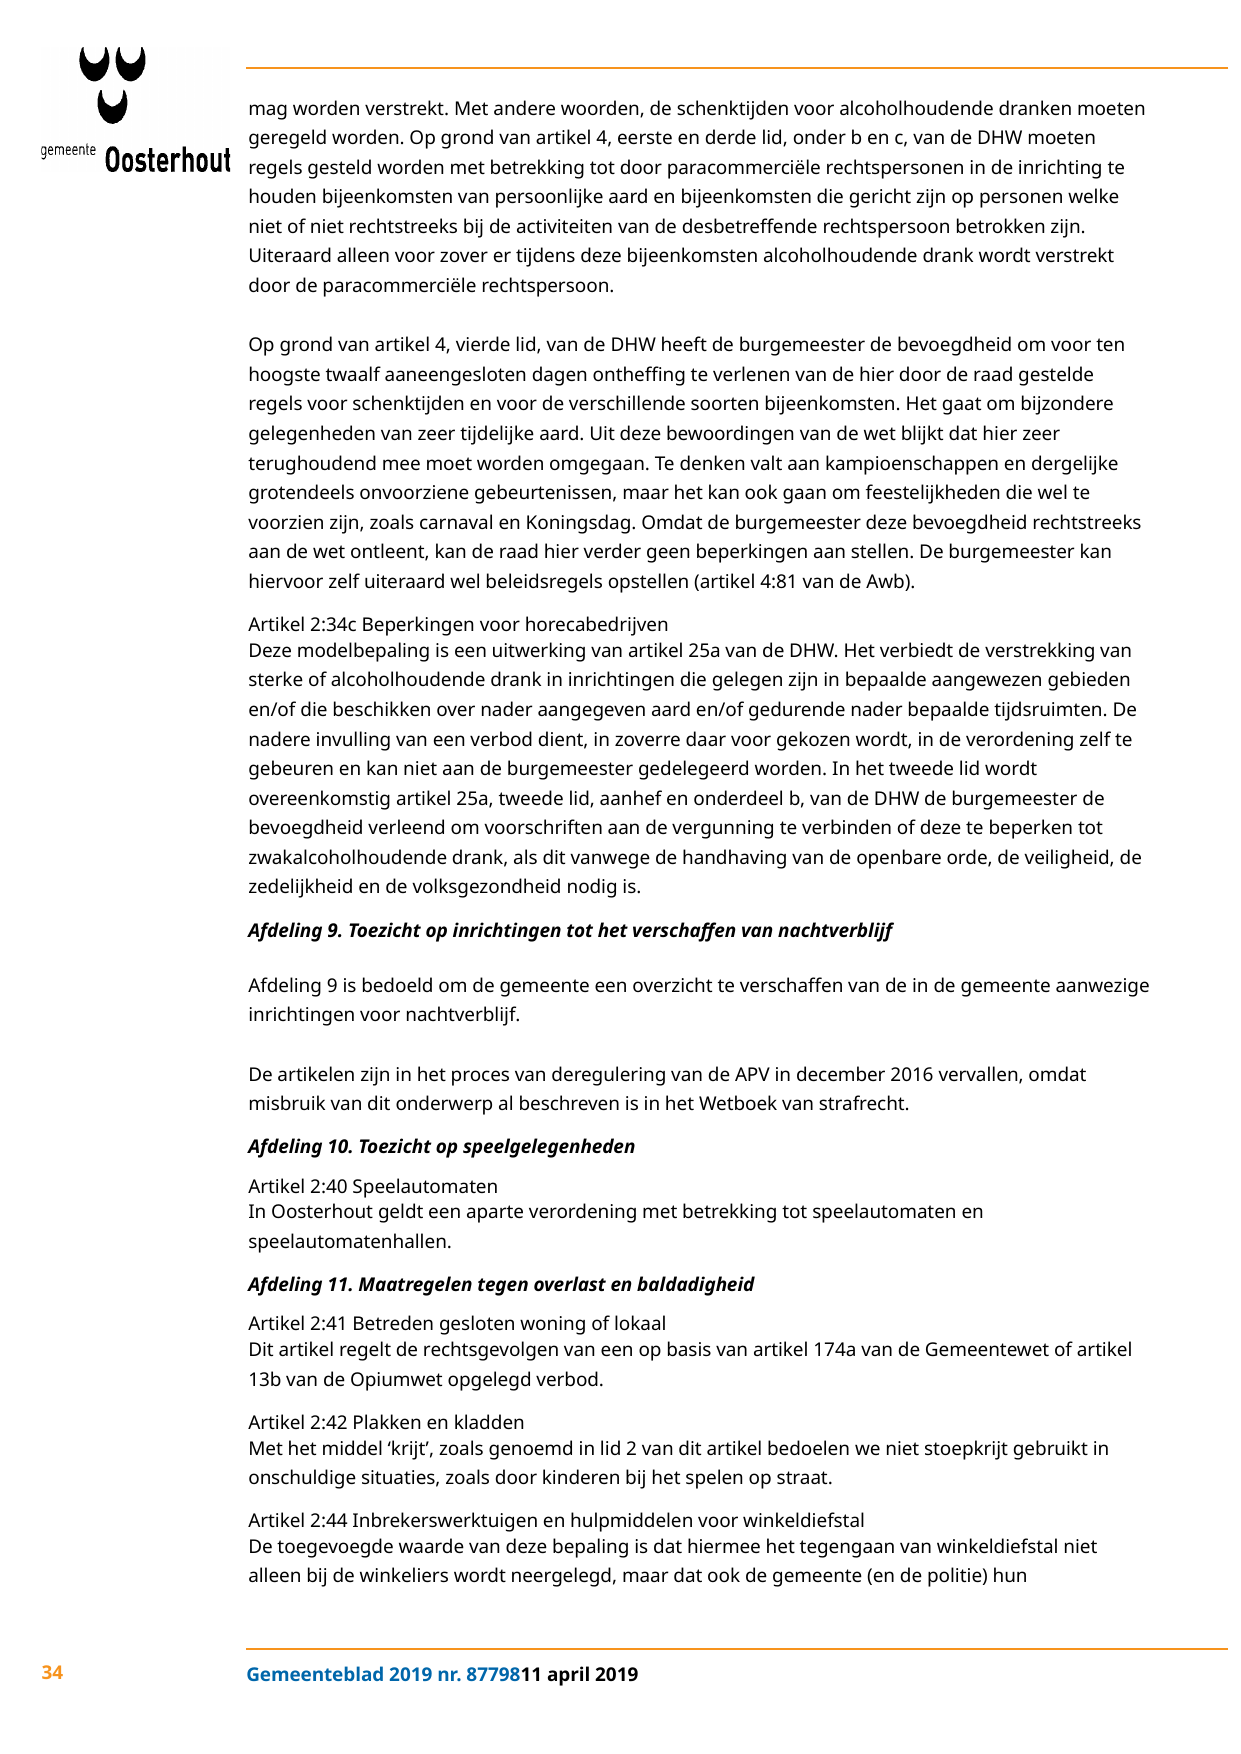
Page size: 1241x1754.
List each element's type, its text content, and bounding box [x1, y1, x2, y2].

text In Oosterhout geldt een aparte verordening met betrekking tot speelautomaten en speelautomatenhallen. [248, 1198, 1152, 1254]
text Artikel 2:42 Plakken en kladden [248, 1409, 1152, 1435]
text Dit artikel regelt de rechtsgevolgen van een op basis van artikel 174a van de Gemeentewet of artikel 13b van de Opiumwet opgelegd verbod. [248, 1336, 1152, 1392]
text Deze modelbepaling is een uitwerking van artikel 25a van de DHW. Het verbiedt de verstrekking van sterke of alcoholhoudende drank in inrichtingen die gelegen zijn in bepaalde aangewezen gebieden en/of die beschikken over nader aangegeven aard en/of gedurende nader bepaalde tijdsruimten. De nadere invulling van een verbod dient, in zoverre daar voor gekozen wordt, in de verordening zelf te gebeuren en kan niet aan de burgemeester gedelegeerd worden. In het tweede lid wordt overeenkomstig artikel 25a, tweede lid, aanhef en onderdeel b, van de DHW de burgemeester de bevoegdheid verleend om voorschriften aan de vergunning te verbinden of deze te beperken tot zwakalcoholhoudende drank, als dit vanwege de handhaving van de openbare orde, de veiligheid, de zedelijkheid en de volksgezondheid nodig is. [248, 637, 1152, 899]
text Artikel 2:41 Betreden gesloten woning of lokaal [248, 1311, 1152, 1336]
text Afdeling 9 is bedoeld om de gemeente een overzicht te verschaffen van de in de gemeente aanwezige inrichtingen voor nachtverblijf. [248, 972, 1152, 1027]
text De artikelen zijn in het proces van deregulering van de APV in december 2016 vervallen, omdat misbruik van dit onderwerp al beschreven is in het Wetboek van strafrecht. [248, 1061, 1152, 1116]
text Artikel 2:34c Beperkingen voor horecabedrijven [248, 611, 1152, 637]
text Afdeling 9. Toezicht op inrichtingen tot het verschaffen van nachtverblijf [248, 917, 1152, 942]
text Met het middel ‘krijt’, zoals genoemd in lid 2 van dit artikel bedoelen we niet stoepkrijt gebruikt in onschuldige situaties, zoals door kinderen bij het spelen op straat. [248, 1435, 1152, 1490]
text Op grond van artikel 4, vierde lid, van de DHW heeft de burgemeester de bevoegdheid om voor ten hoogste twaalf aaneengesloten dagen ontheffing te verlenen van de hier door de raad gestelde regels voor schenktijden en voor de verschillende soorten bijeenkomsten. Het gaat om bijzondere gelegenheden van zeer tijdelijke aard. Uit deze bewoordingen van de wet blijkt dat hier zeer terughoudend mee moet worden omgegaan. Te denken valt aan kampioenschappen en dergelijke grotendeels onvoorziene gebeurtenissen, maar het kan ook gaan om feestelijkheden die wel te voorzien zijn, zoals carnaval en Koningsdag. Omdat de burgemeester deze bevoegdheid rechtstreeks aan de wet ontleent, kan de raad hier verder geen beperkingen aan stellen. De burgemeester kan hiervoor zelf uiteraard wel beleidsregels opstellen (artikel 4:81 van de Awb). [248, 331, 1152, 594]
text Afdeling 11. Maatregelen tegen overlast en baldadigheid [248, 1271, 1152, 1297]
text De toegevoegde waarde van deze bepaling is dat hiermee het tegengaan van winkeldiefstal niet alleen bij de winkeliers wordt neergelegd, maar dat ook de gemeente (en de politie) hun [248, 1533, 1152, 1588]
text Afdeling 10. Toezicht op speelgelegenheden [248, 1133, 1152, 1159]
text Artikel 2:44 Inbrekerswerktuigen en hulpmiddelen voor winkeldiefstal [248, 1507, 1152, 1533]
picture [41, 47, 231, 172]
text mag worden verstrekt. Met andere woorden, de schenktijden voor alcoholhoudende dranken moeten geregeld worden. Op grond van artikel 4, eerste en derde lid, onder b en c, van de DHW moeten regels gesteld worden met betrekking tot door paracommerciële rechtspersonen in de inrichting te houden bijeenkomsten van persoonlijke aard en bijeenkomsten die gericht zijn op personen welke niet of niet rechtstreeks bij de activiteiten van de desbetreffende rechtspersoon betrokken zijn. Uiteraard alleen voor zover er tijdens deze bijeenkomsten alcoholhoudende drank wordt verstrekt door de paracommerciële rechtspersoon. [248, 95, 1152, 298]
text Artikel 2:40 Speelautomaten [248, 1173, 1152, 1198]
